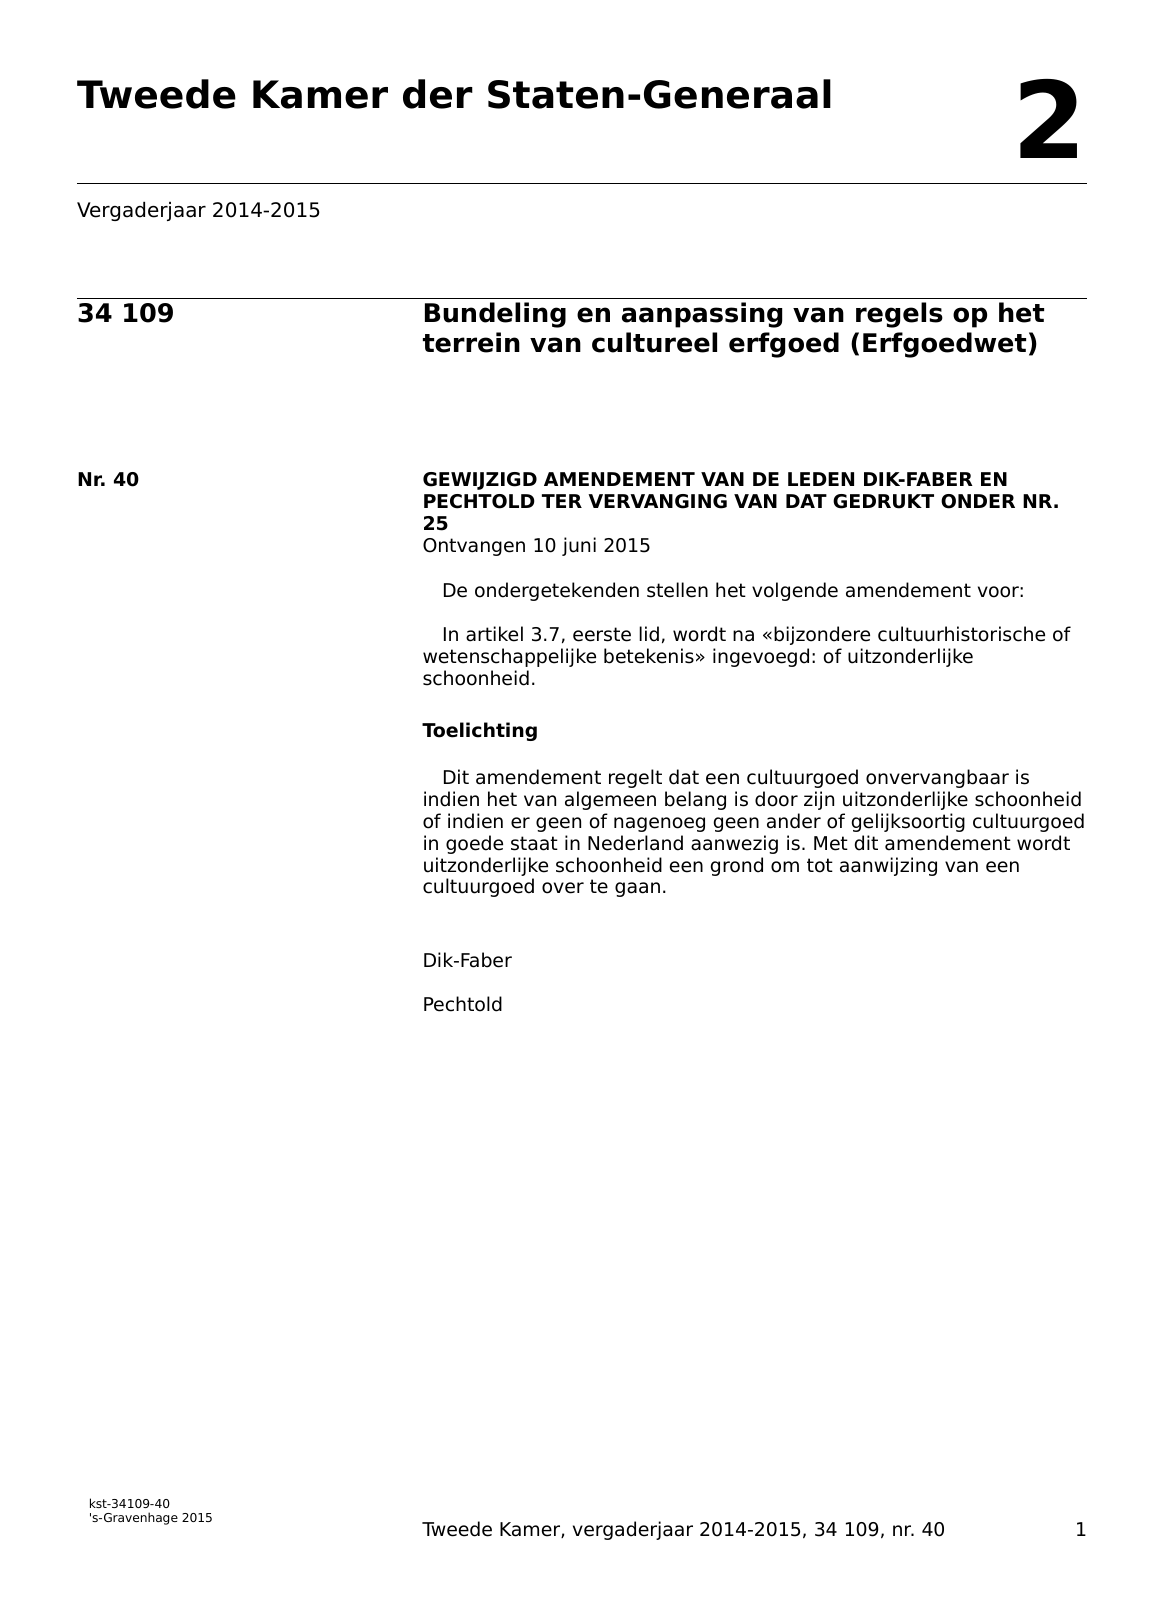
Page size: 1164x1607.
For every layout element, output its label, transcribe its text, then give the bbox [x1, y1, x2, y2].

table_header Tweede Kamer der Staten-Generaal [77, 59, 886, 183]
text 's-Gravenhage 2015 [88, 1511, 323, 1525]
text De ondergetekenden stellen het volgende amendement voor: [422, 579, 1087, 601]
text Dik-Faber Pechtold [422, 928, 1087, 1016]
subtitle 34 109 Bundeling en aanpassing van regels op het terrein van cultureel erfgoed (Erfgoedwet) [77, 299, 1087, 358]
text Ontvangen 10 juni 2015 [422, 535, 1087, 557]
table_cell Vergaderjaar 2014-2015 [77, 184, 1087, 298]
text kst-34109-40 [88, 1497, 323, 1511]
text Dit amendement regelt dat een cultuurgoed onvervangbaar is indien het van algemeen belang is door zijn uitzonderlijke schoonheid of indien er geen of nagenoeg geen ander of gelijksoortig cultuurgoed in goede staat in Nederland aanwezig is. Met dit amendement wordt uitzonderlijke schoonheid een grond om tot aanwijzing van een cultuurgoed over te gaan. [422, 767, 1087, 898]
subtitle Nr. 40 GEWIJZIGD AMENDEMENT VAN DE LEDEN DIK-FABER EN PECHTOLD TER VERVANGING VAN DAT GEDRUKT ONDER NR. 25 [77, 469, 1087, 535]
subtitle Toelichting [422, 719, 1087, 742]
table_header 2 [886, 59, 1087, 183]
text In artikel 3.7, eerste lid, wordt na «bijzondere cultuurhistorische of wetenschappelijke betekenis» ingevoegd: of uitzonderlijke schoonheid. [422, 624, 1087, 689]
